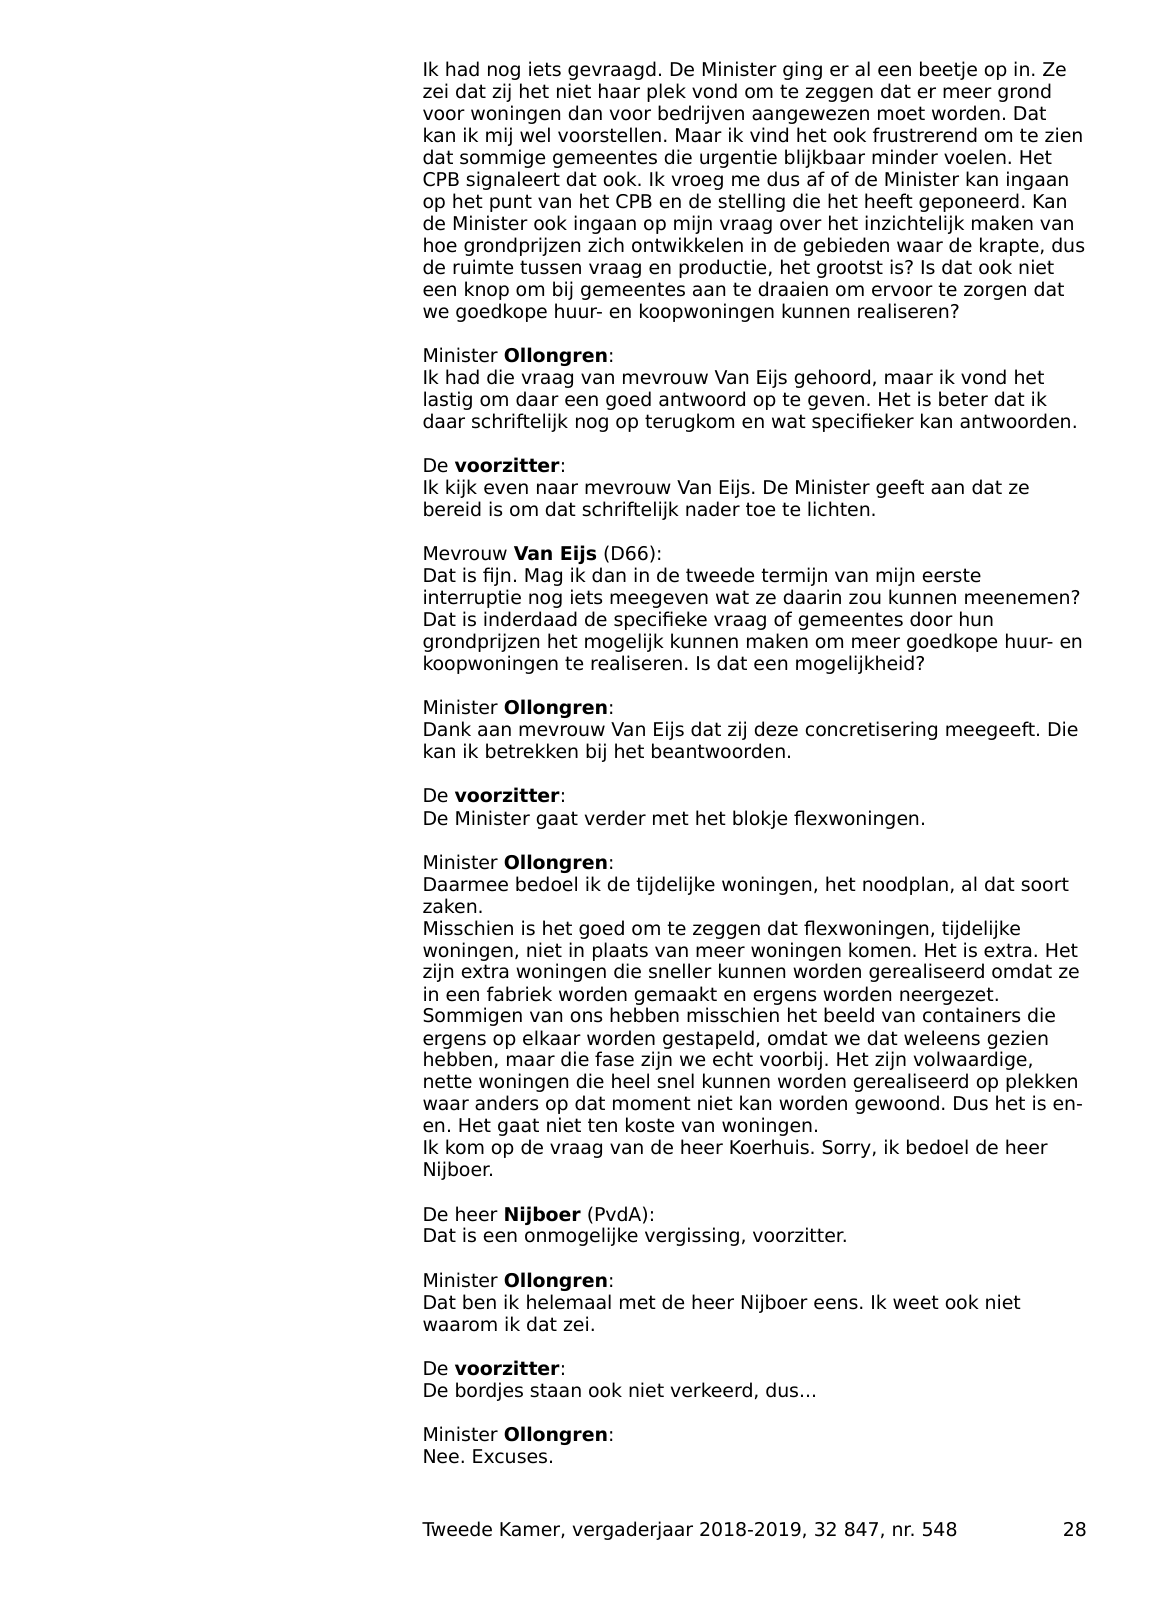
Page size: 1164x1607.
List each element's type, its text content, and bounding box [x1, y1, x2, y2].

text Nee. Excuses. [422, 1446, 1087, 1468]
text Dat is een onmogelijke vergissing, voorzitter. [422, 1225, 1087, 1247]
text Dat ben ik helemaal met de heer Nijboer eens. Ik weet ook niet waarom ik dat zei. [422, 1292, 1087, 1336]
text De Minister gaat verder met het blokje flexwoningen. [422, 807, 1087, 829]
text De voorzitter: [422, 455, 1087, 477]
text Dank aan mevrouw Van Eijs dat zij deze concretisering meegeeft. Die kan ik betrekken bij het beantwoorden. [422, 719, 1087, 763]
text Ik kom op de vraag van de heer Koerhuis. Sorry, ik bedoel de heer Nijboer. [422, 1137, 1087, 1181]
text De voorzitter: [422, 1358, 1087, 1380]
text Mevrouw Van Eijs (D66): [422, 543, 1087, 565]
text Minister Ollongren: [422, 697, 1087, 719]
text Ik had nog iets gevraagd. De Minister ging er al een beetje op in. Ze zei dat zij het niet haar plek vond om te zeggen dat er meer grond voor woningen dan voor bedrijven aangewezen moet worden. Dat kan ik mij wel voorstellen. Maar ik vind het ook frustrerend om te zien dat sommige gemeentes die urgentie blijkbaar minder voelen. Het CPB signaleert dat ook. Ik vroeg me dus af of de Minister kan ingaan op het punt van het CPB en de stelling die het heeft geponeerd. Kan de Minister ook ingaan op mijn vraag over het inzichtelijk maken van hoe grondprijzen zich ontwikkelen in de gebieden waar de krapte, dus de ruimte tussen vraag en productie, het grootst is? Is dat ook niet een knop om bij gemeentes aan te draaien om ervoor te zorgen dat we goedkope huur- en koopwoningen kunnen realiseren? [422, 59, 1087, 323]
text Ik had die vraag van mevrouw Van Eijs gehoord, maar ik vond het lastig om daar een goed antwoord op te geven. Het is beter dat ik daar schriftelijk nog op terugkom en wat specifieker kan antwoorden. [422, 367, 1087, 433]
text De voorzitter: [422, 785, 1087, 807]
text Minister Ollongren: [422, 1424, 1087, 1446]
text Misschien is het goed om te zeggen dat flexwoningen, tijdelijke woningen, niet in plaats van meer woningen komen. Het is extra. Het zijn extra woningen die sneller kunnen worden gerealiseerd omdat ze in een fabriek worden gemaakt en ergens worden neergezet. Sommigen van ons hebben misschien het beeld van containers die ergens op elkaar worden gestapeld, omdat we dat weleens gezien hebben, maar die fase zijn we echt voorbij. Het zijn volwaardige, nette woningen die heel snel kunnen worden gerealiseerd op plekken waar anders op dat moment niet kan worden gewoond. Dus het is en-en. Het gaat niet ten koste van woningen. [422, 917, 1087, 1137]
text De bordjes staan ook niet verkeerd, dus... [422, 1380, 1087, 1402]
text Minister Ollongren: [422, 1269, 1087, 1292]
text Minister Ollongren: [422, 345, 1087, 367]
text Daarmee bedoel ik de tijdelijke woningen, het noodplan, al dat soort zaken. [422, 873, 1087, 917]
text Dat is fijn. Mag ik dan in de tweede termijn van mijn eerste interruptie nog iets meegeven wat ze daarin zou kunnen meenemen? Dat is inderdaad de specifieke vraag of gemeentes door hun grondprijzen het mogelijk kunnen maken om meer goedkope huur- en koopwoningen te realiseren. Is dat een mogelijkheid? [422, 565, 1087, 675]
text Minister Ollongren: [422, 852, 1087, 873]
text Ik kijk even naar mevrouw Van Eijs. De Minister geeft aan dat ze bereid is om dat schriftelijk nader toe te lichten. [422, 477, 1087, 521]
text De heer Nijboer (PvdA): [422, 1203, 1087, 1225]
